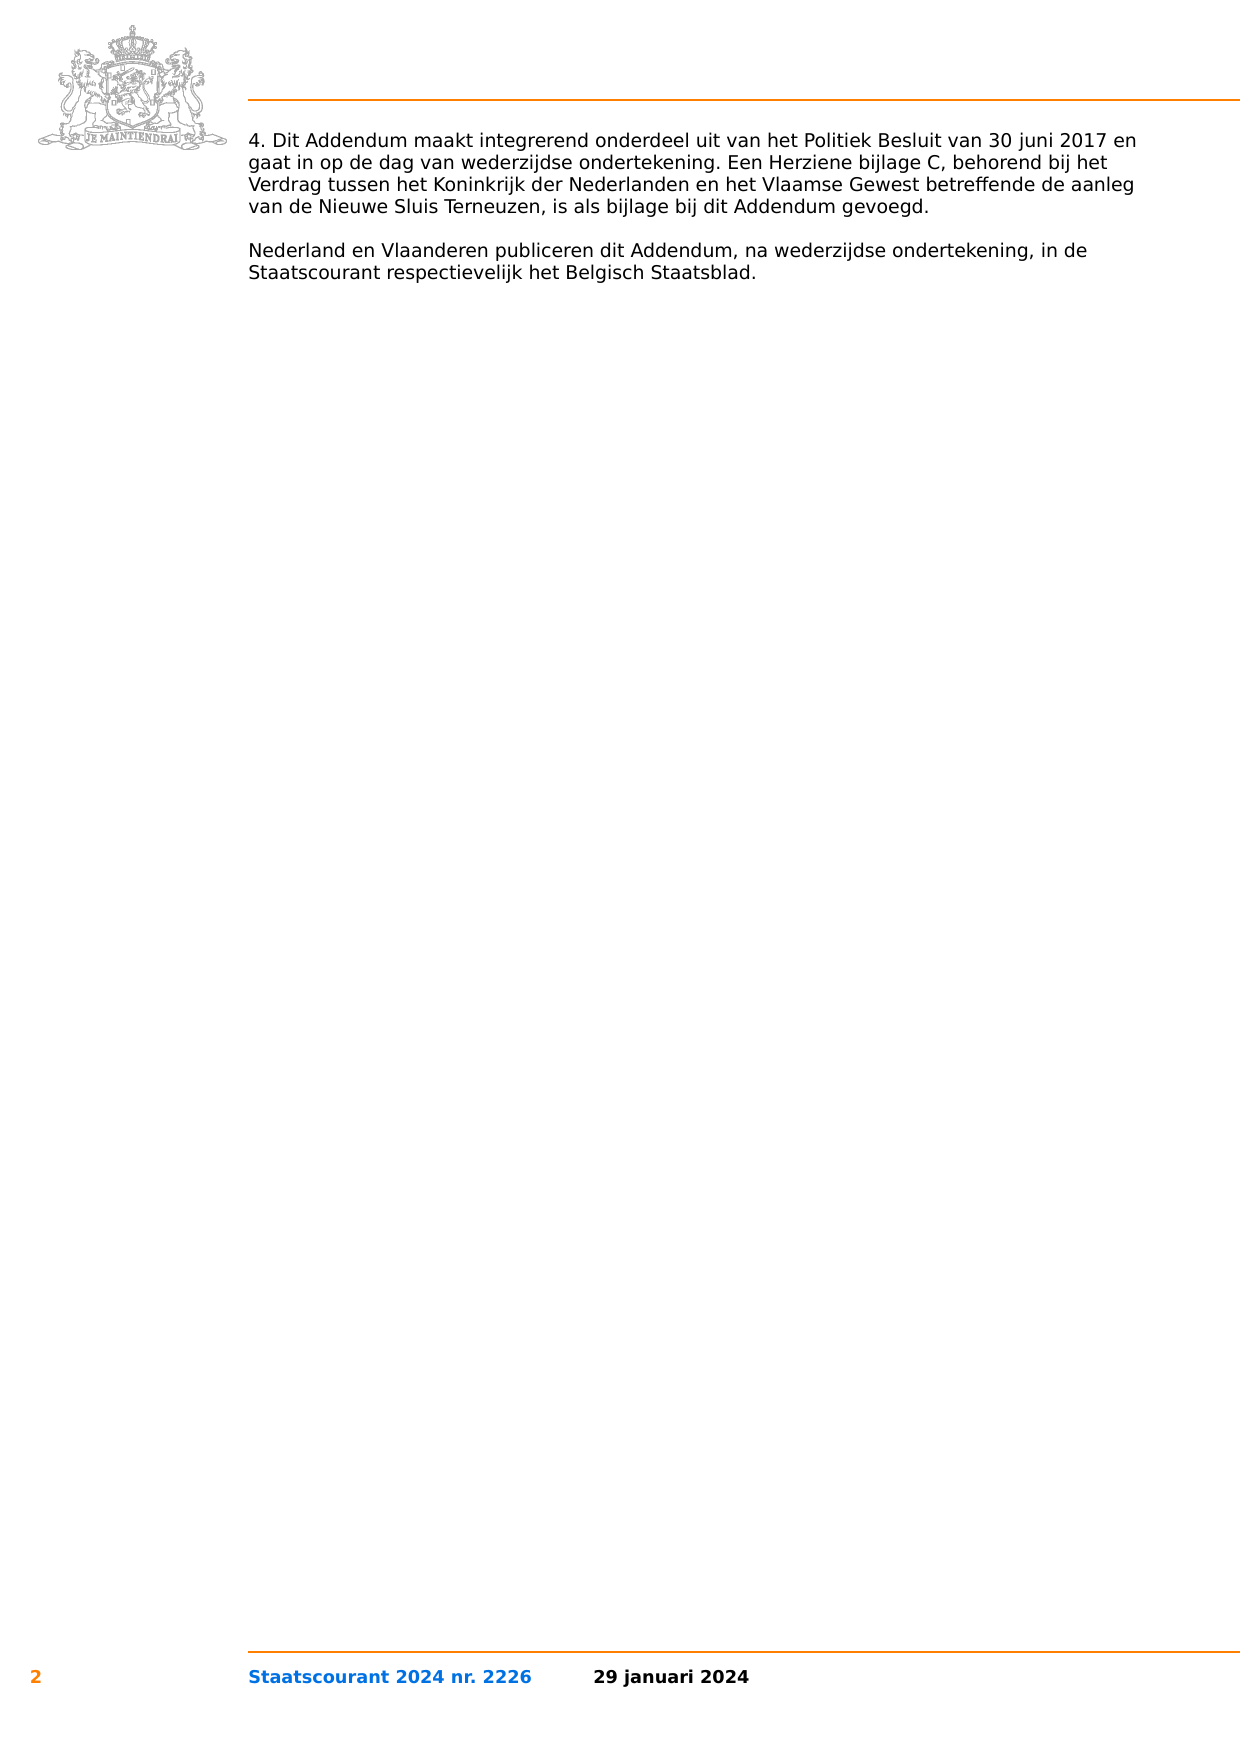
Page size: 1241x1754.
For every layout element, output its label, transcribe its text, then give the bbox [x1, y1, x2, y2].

text Nederland en Vlaanderen publiceren dit Addendum, na wederzijdse ondertekening, in de Staatscourant respectievelijk het Belgisch Staatsblad. [248, 240, 1163, 284]
text 4. Dit Addendum maakt integrerend onderdeel uit van het Politiek Besluit van 30 juni 2017 en gaat in op de dag van wederzijdse ondertekening. Een Herziene bijlage C, behorend bij het Verdrag tussen het Koninkrijk der Nederlanden en het Vlaamse Gewest betreffende de aanleg van de Nieuwe Sluis Terneuzen, is als bijlage bij dit Addendum gevoegd. [248, 130, 1163, 218]
picture [38, 25, 227, 150]
